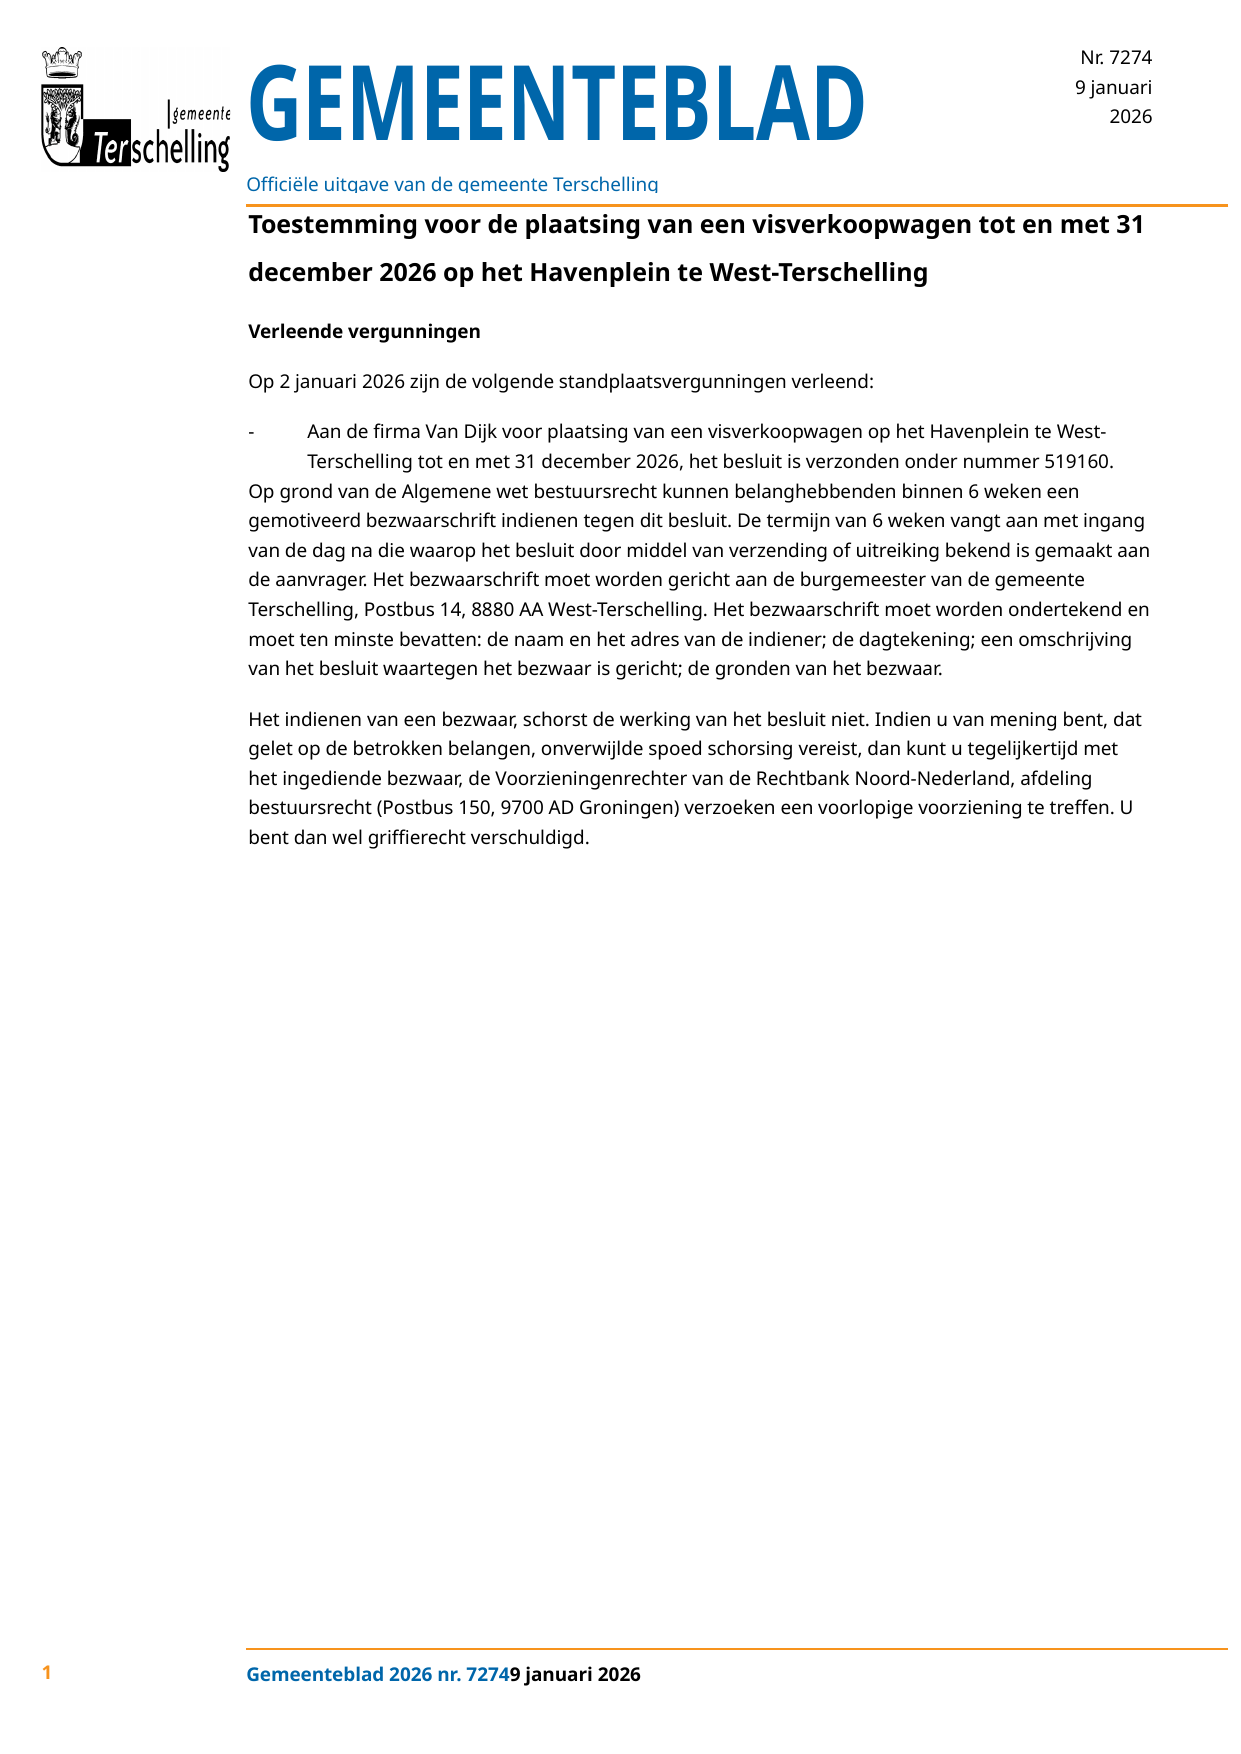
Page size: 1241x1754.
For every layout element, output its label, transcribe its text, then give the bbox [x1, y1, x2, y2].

text Verleende vergunningen [248, 318, 1152, 344]
text Toestemming voor de plaatsing van een visverkoopwagen tot en met 31 december 2026 op het Havenplein te West-Terschelling [248, 207, 1152, 288]
text Het indienen van een bezwaar, schorst de werking van het besluit niet. Indien u van mening bent, dat gelet op de betrokken belangen, onverwijlde spoed schorsing vereist, dan kunt u tegelijkertijd met het ingediende bezwaar, de Voorzieningenrechter van de Rechtbank Noord-Nederland, afdeling bestuursrecht (Postbus 150, 9700 AD Groningen) verzoeken een voorlopige voorziening te treffen. U bent dan wel griffierecht verschuldigd. [248, 706, 1152, 850]
text Op 2 januari 2026 zijn de volgende standplaatsvergunningen verleend: [248, 368, 1152, 394]
list Aan de firma Van Dijk voor plaatsing van een visverkoopwagen op het Havenplein te West-Terschelling tot en met 31 december 2026, het besluit is verzonden onder nummer 519160. [248, 419, 1152, 474]
text Op grond van de Algemene wet bestuursrecht kunnen belanghebbenden binnen 6 weken een gemotiveerd bezwaarschrift indienen tegen dit besluit. De termijn van 6 weken vangt aan met ingang van de dag na die waarop het besluit door middel van verzending of uitreiking bekend is gemaakt aan de aanvrager. Het bezwaarschrift moet worden gericht aan de burgemeester van de gemeente Terschelling, Postbus 14, 8880 AA West-Terschelling. Het bezwaarschrift moet worden ondertekend en moet ten minste bevatten: de naam en het adres van de indiener; de dagtekening; een omschrijving van het besluit waartegen het bezwaar is gericht; de gronden van het bezwaar. [248, 478, 1152, 681]
picture [41, 47, 231, 172]
